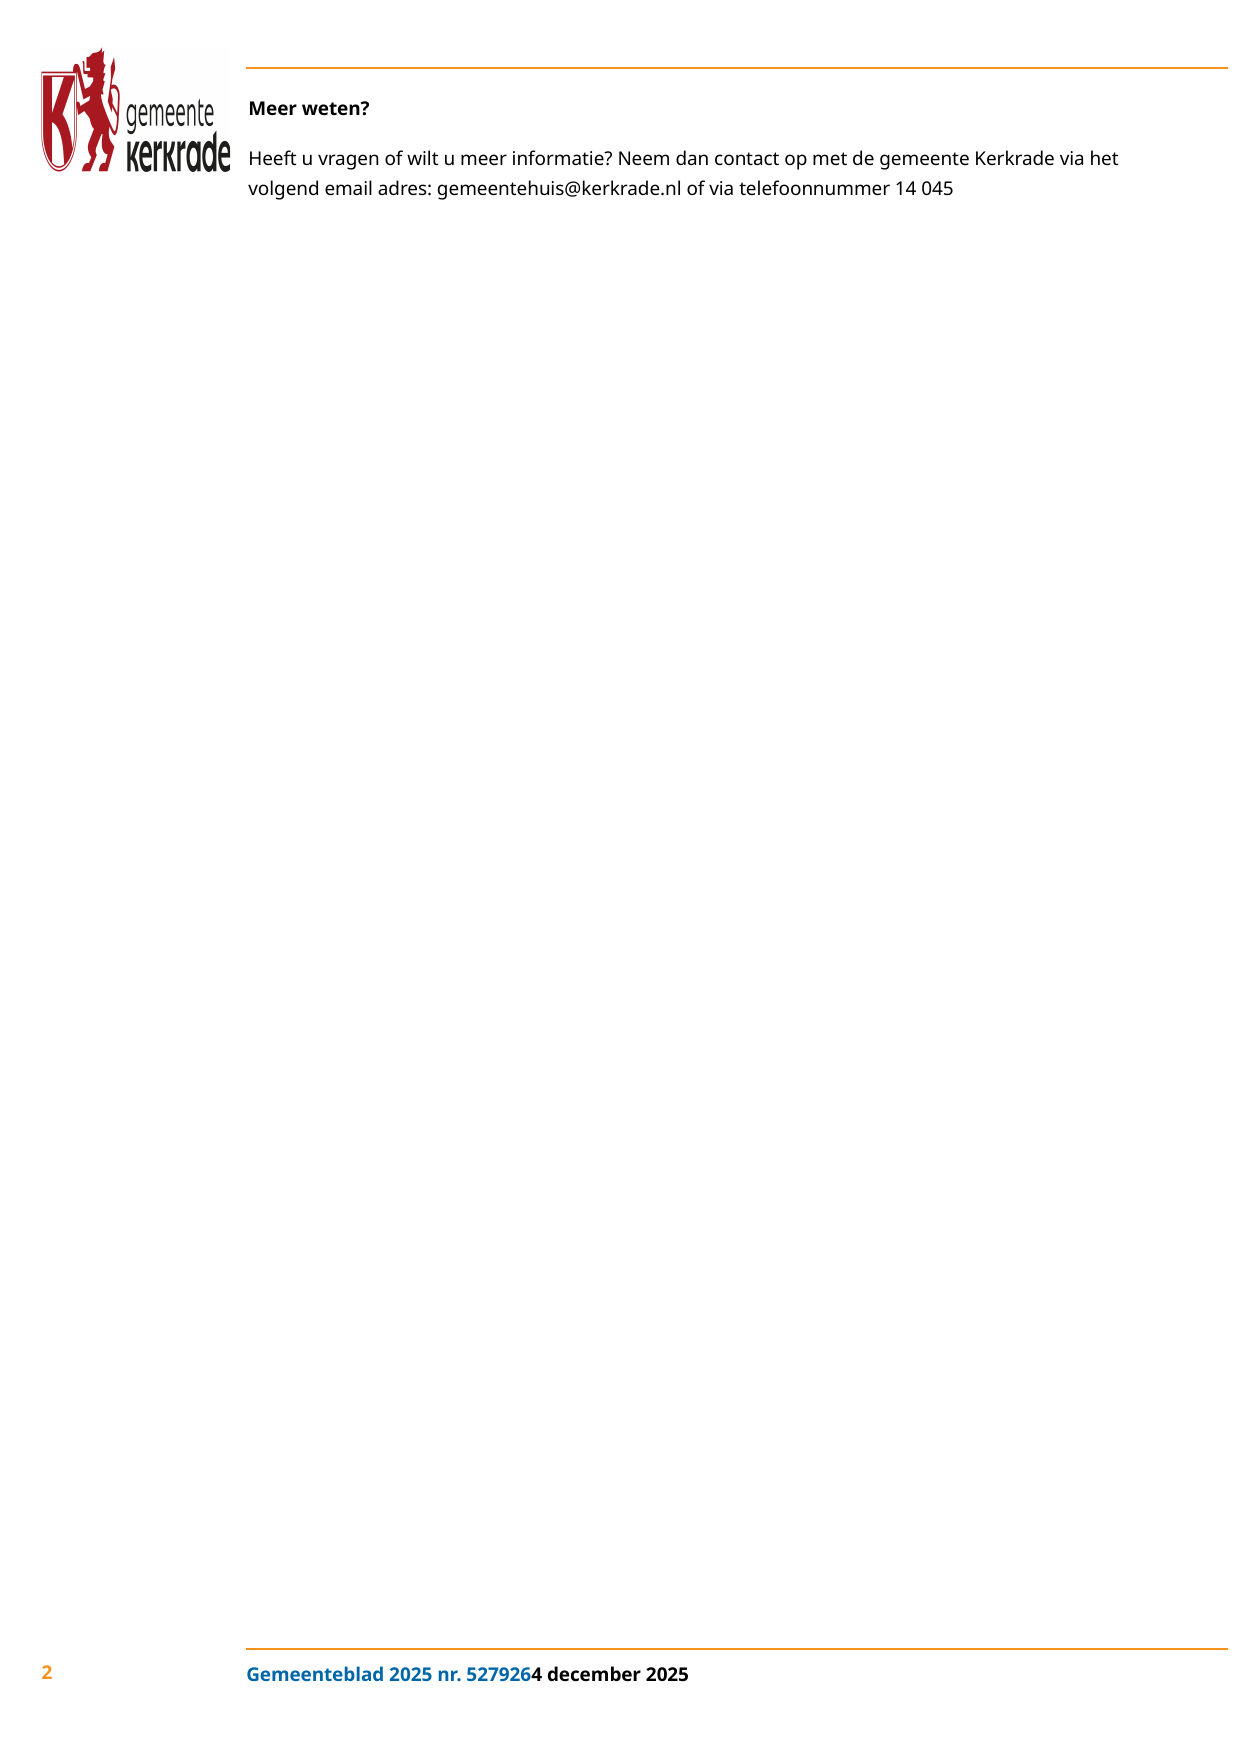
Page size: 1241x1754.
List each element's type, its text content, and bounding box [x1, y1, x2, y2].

text Meer weten? [248, 95, 1152, 121]
picture [41, 47, 231, 172]
text Heeft u vragen of wilt u meer informatie? Neem dan contact op met de gemeente Kerkrade via het volgend email adres: gemeentehuis@kerkrade.nl of via telefoonnummer 14 045 [248, 145, 1152, 201]
